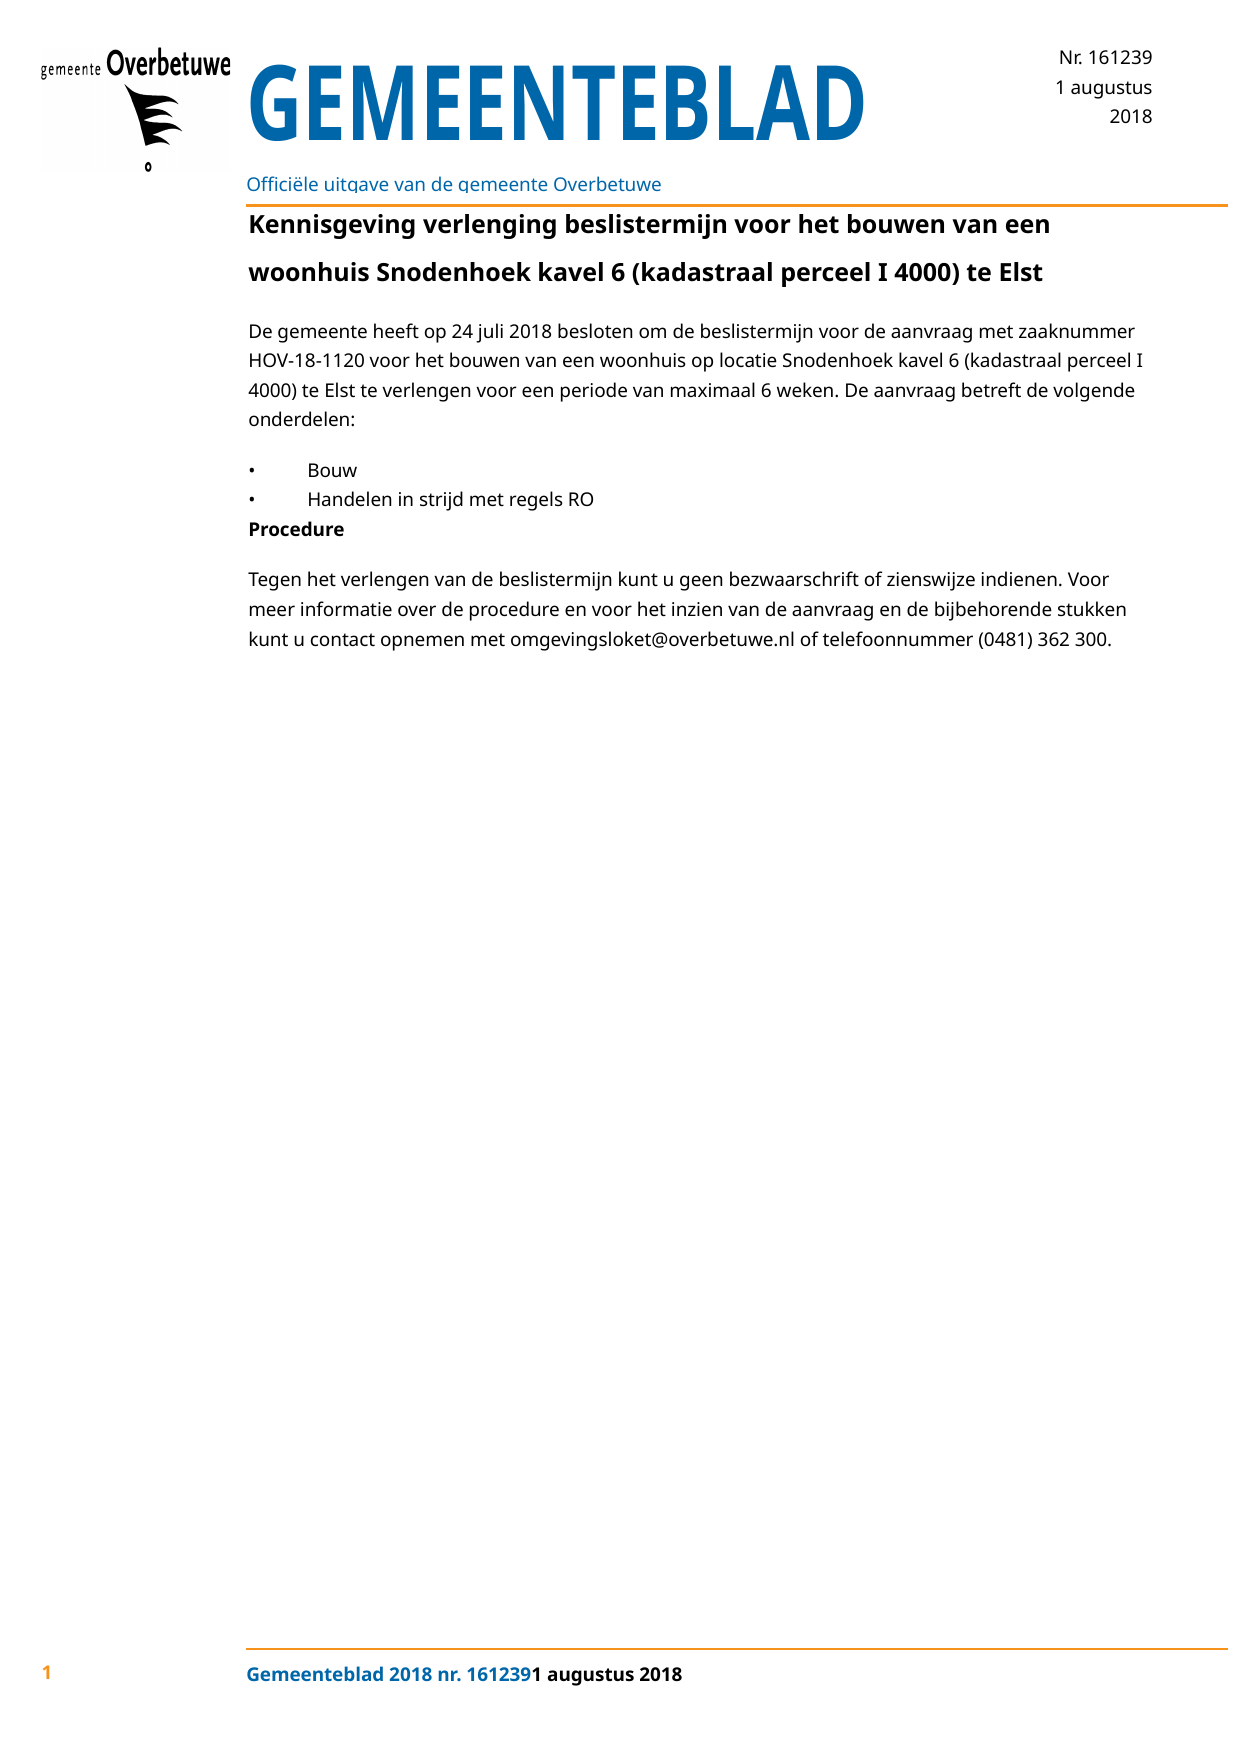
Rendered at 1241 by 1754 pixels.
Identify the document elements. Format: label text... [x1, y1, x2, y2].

text Kennisgeving verlenging beslistermijn voor het bouwen van een woonhuis Snodenhoek kavel 6 (kadastraal perceel I 4000) te Elst [248, 207, 1152, 288]
list Bouw [248, 457, 1152, 483]
text De gemeente heeft op 24 juli 2018 besloten om de beslistermijn voor de aanvraag met zaaknummer HOV-18-1120 voor het bouwen van een woonhuis op locatie Snodenhoek kavel 6 (kadastraal perceel I 4000) te Elst te verlengen voor een periode van maximaal 6 weken. De aanvraag betreft de volgende onderdelen: [248, 318, 1152, 432]
list Handelen in strijd met regels RO [248, 487, 1152, 512]
text Tegen het verlengen van de beslistermijn kunt u geen bezwaarschrift of zienswijze indienen. Voor meer informatie over de procedure en voor het inzien van de aanvraag en de bijbehorende stukken kunt u contact opnemen met omgevingsloket@overbetuwe.nl of telefoonnummer (0481) 362 300. [248, 567, 1152, 652]
picture [41, 47, 231, 172]
text Procedure [248, 516, 1152, 542]
